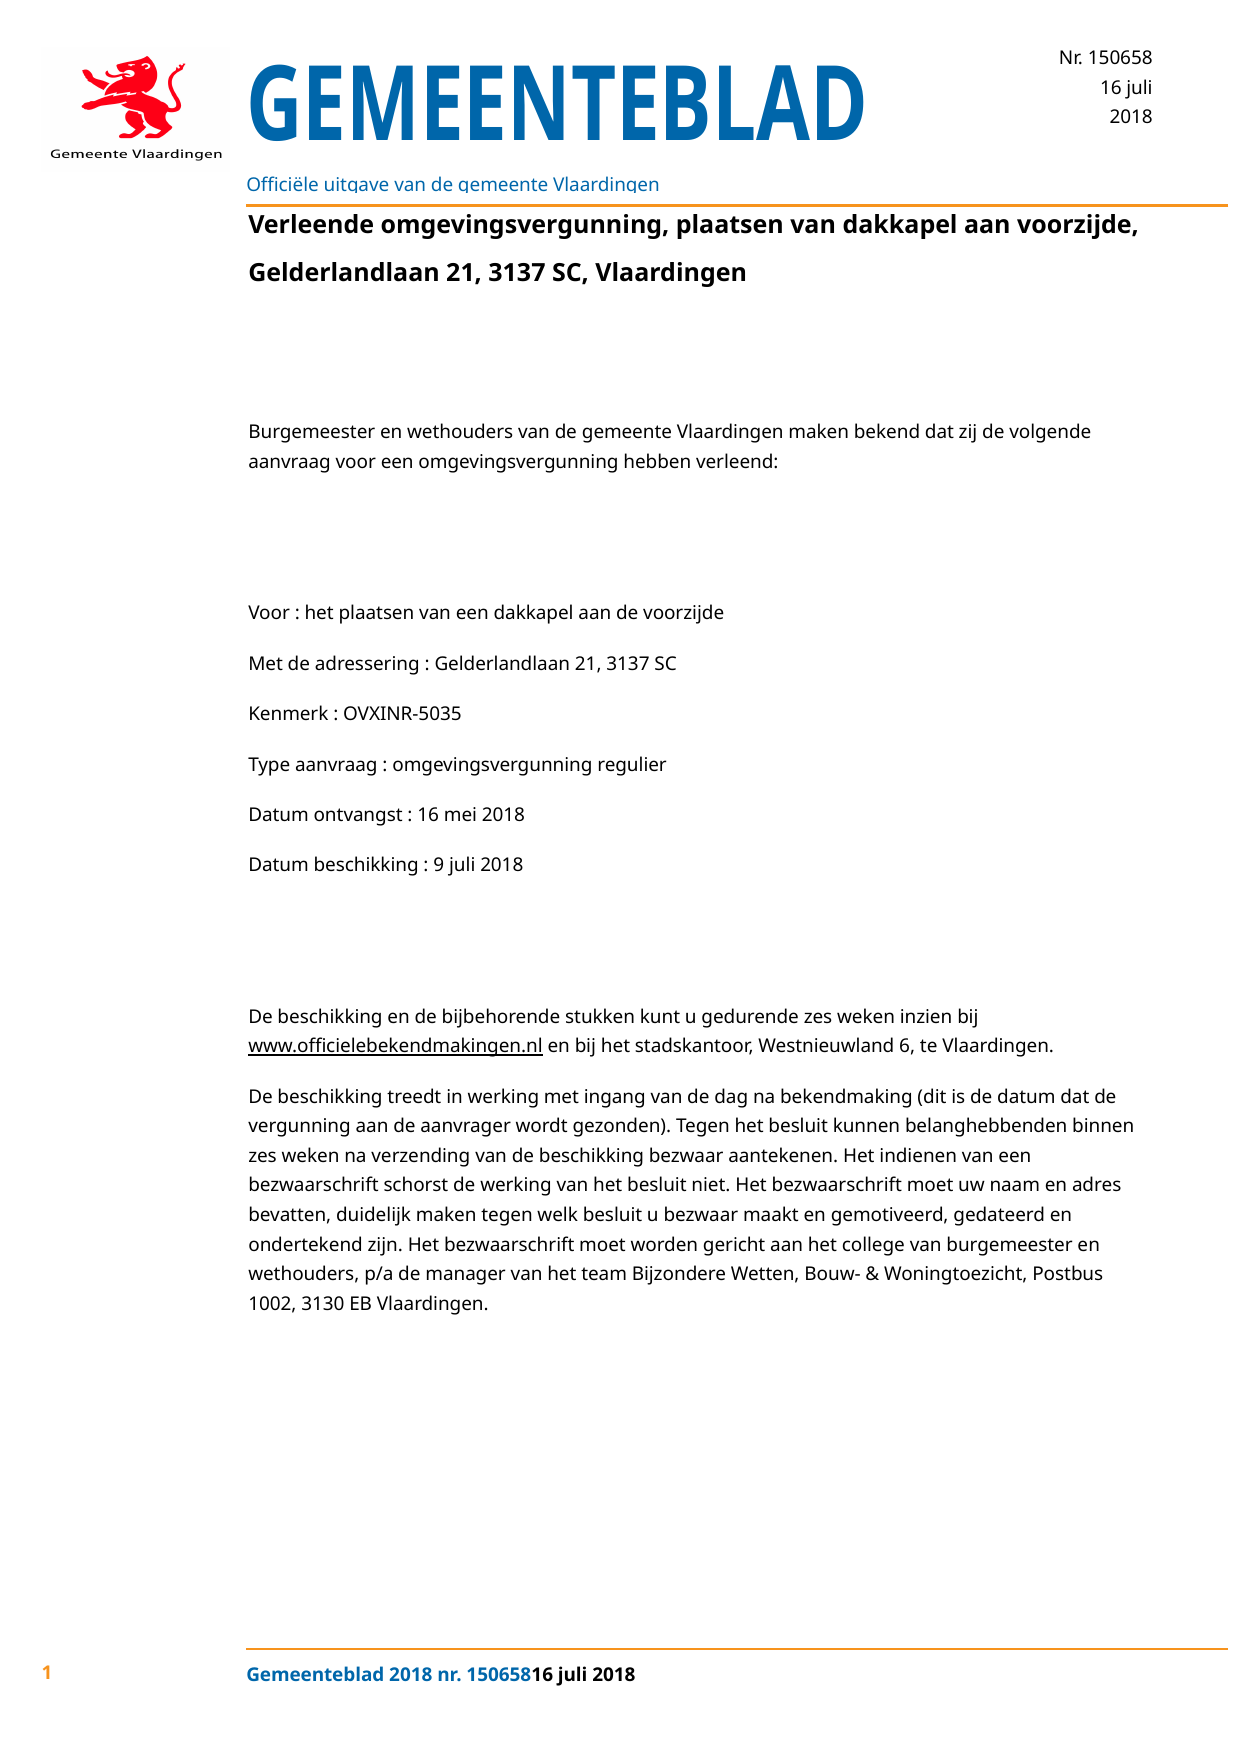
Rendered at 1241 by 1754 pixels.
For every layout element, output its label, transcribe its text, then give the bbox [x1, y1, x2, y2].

text Met de adressering : Gelderlandlaan 21, 3137 SC [248, 650, 1152, 676]
text De beschikking treedt in werking met ingang van de dag na bekendmaking (dit is de datum dat de vergunning aan de aanvrager wordt gezonden). Tegen het besluit kunnen belanghebbenden binnen zes weken na verzending van de beschikking bezwaar aantekenen. Het indienen van een bezwaarschrift schorst de werking van het besluit niet. Het bezwaarschrift moet uw naam en adres bevatten, duidelijk maken tegen welk besluit u bezwaar maakt en gemotiveerd, gedateerd en ondertekend zijn. Het bezwaarschrift moet worden gericht aan het college van burgemeester en wethouders, p/a de manager van het team Bijzondere Wetten, Bouw- & Woningtoezicht, Postbus 1002, 3130 EB Vlaardingen. [248, 1083, 1152, 1316]
text Verleende omgevingsvergunning, plaatsen van dakkapel aan voorzijde, Gelderlandlaan 21, 3137 SC, Vlaardingen [248, 207, 1152, 288]
text De beschikking en de bijbehorende stukken kunt u gedurende zes weken inzien bij www.officielebekendmakingen.nl en bij het stadskantoor, Westnieuwland 6, te Vlaardingen. [248, 1003, 1152, 1058]
text Voor : het plaatsen van een dakkapel aan de voorzijde [248, 599, 1152, 625]
picture [41, 47, 231, 172]
text Datum ontvangst : 16 mei 2018 [248, 801, 1152, 827]
text Burgemeester en wethouders van de gemeente Vlaardingen maken bekend dat zij de volgende aanvraag voor een omgevingsvergunning hebben verleend: [248, 419, 1152, 474]
text Datum beschikking : 9 juli 2018 [248, 852, 1152, 877]
text Kenmerk : OVXINR-5035 [248, 700, 1152, 726]
text Type aanvraag : omgevingsvergunning regulier [248, 751, 1152, 777]
